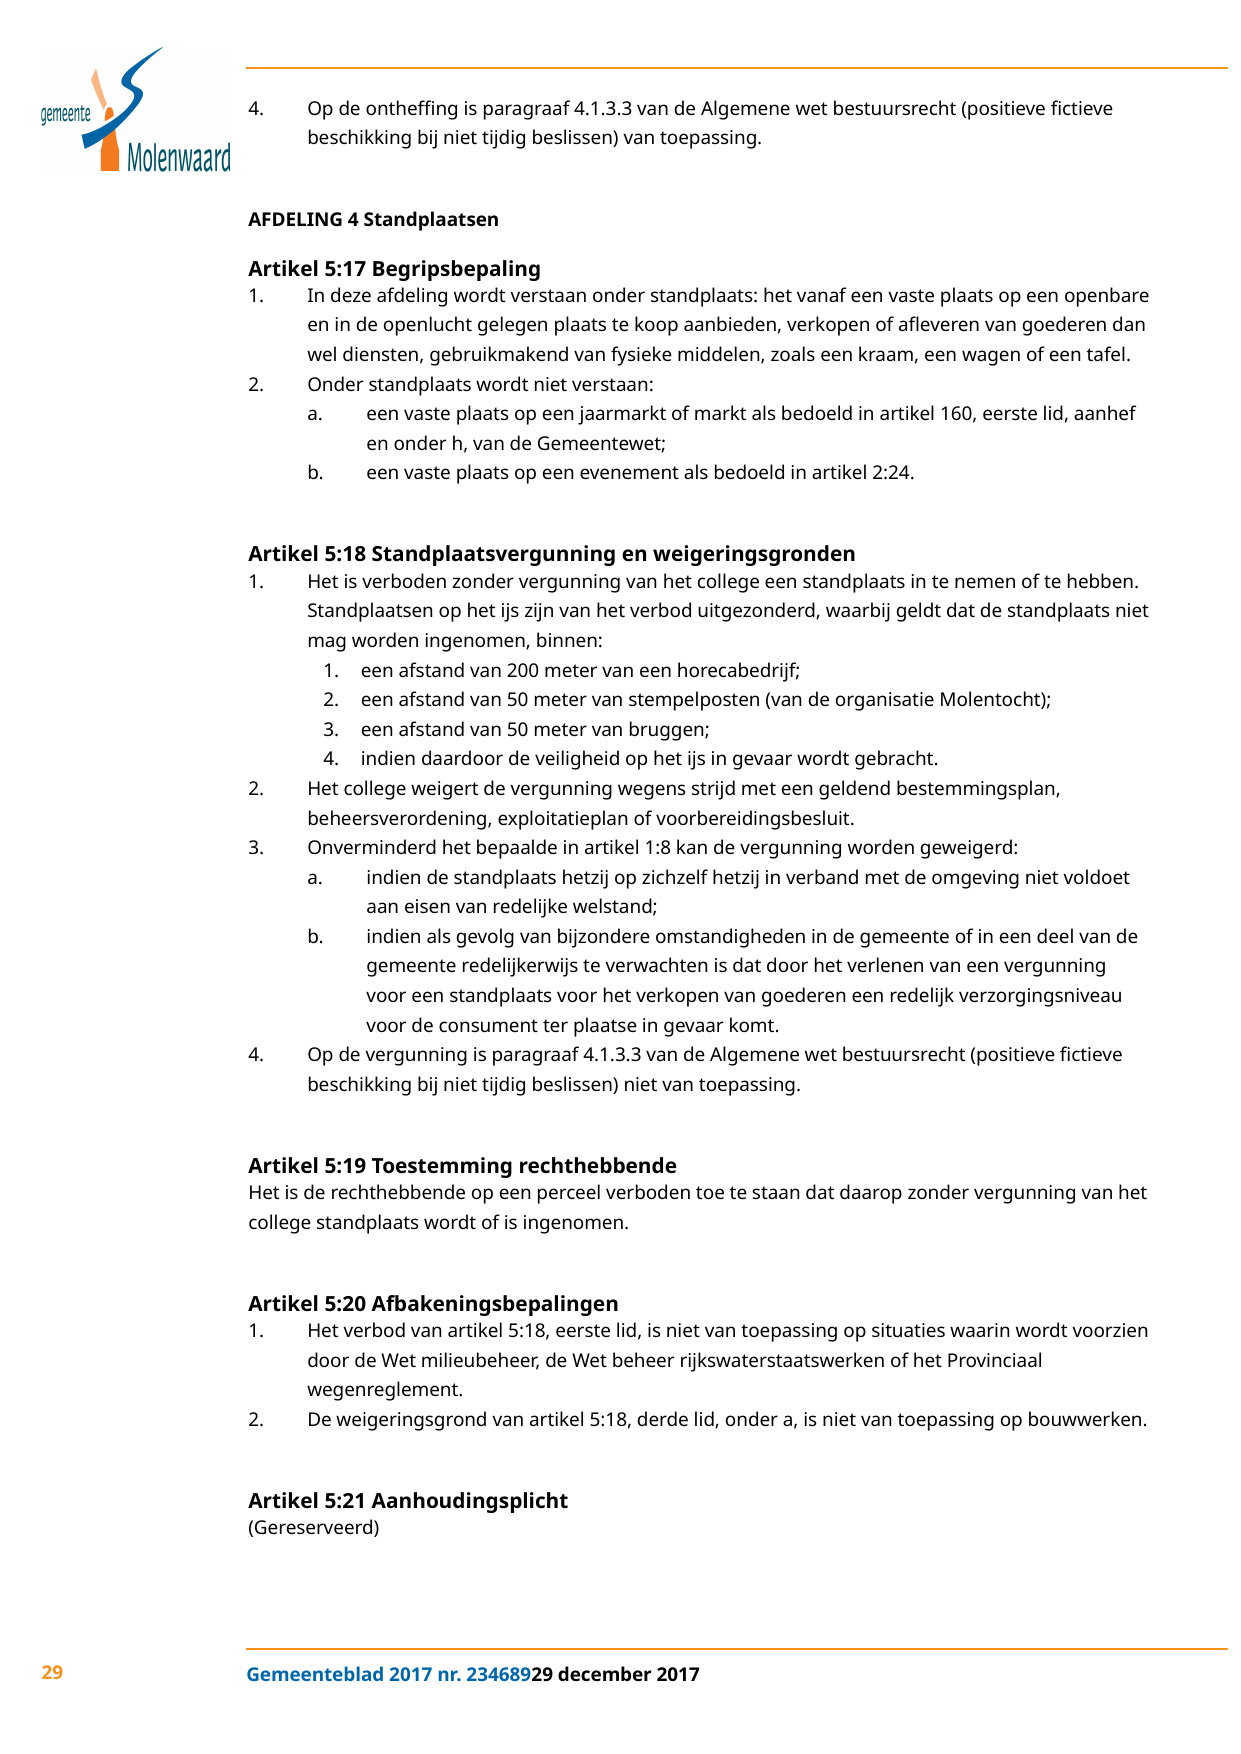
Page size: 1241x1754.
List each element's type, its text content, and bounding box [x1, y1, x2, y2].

list Op de ontheffing is paragraaf 4.1.3.3 van de Algemene wet bestuursrecht (positieve fictieve beschikking bij niet tijdig beslissen) van toepassing. [248, 95, 1152, 150]
list In deze afdeling wordt verstaan onder standplaats: het vanaf een vaste plaats op een openbare en in de openlucht gelegen plaats te koop aanbieden, verkopen of afleveren van goederen dan wel diensten, gebruikmakend van fysieke middelen, zoals een kraam, een wagen of een tafel. [248, 282, 1152, 367]
text Artikel 5:21 Aanhoudingsplicht [248, 1486, 1152, 1514]
list indien de standplaats hetzij op zichzelf hetzij in verband met de omgeving niet voldoet aan eisen van redelijke welstand; [307, 864, 1152, 919]
picture [41, 47, 231, 172]
text Artikel 5:18 Standplaatsvergunning en weigeringsgronden [248, 539, 1152, 568]
list indien als gevolg van bijzondere omstandigheden in de gemeente of in een deel van de gemeente redelijkerwijs te verwachten is dat door het verlenen van een vergunning voor een standplaats voor het verkopen van goederen een redelijk verzorgingsniveau voor de consument ter plaatse in gevaar komt. [307, 923, 1152, 1037]
list Op de vergunning is paragraaf 4.1.3.3 van de Algemene wet bestuursrecht (positieve fictieve beschikking bij niet tijdig beslissen) niet van toepassing. [248, 1041, 1152, 1097]
list een vaste plaats op een jaarmarkt of markt als bedoeld in artikel 160, eerste lid, aanhef en onder h, van de Gemeentewet; [307, 400, 1152, 456]
text Het is de rechthebbende op een perceel verboden toe te staan dat daarop zonder vergunning van het college standplaats wordt of is ingenomen. [248, 1179, 1152, 1235]
text AFDELING 4 Standplaatsen [248, 204, 1152, 233]
text Artikel 5:17 Begripsbepaling [248, 254, 1152, 282]
list Het is verboden zonder vergunning van het college een standplaats in te nemen of te hebben. Standplaatsen op het ijs zijn van het verbod uitgezonderd, waarbij geldt dat de standplaats niet mag worden ingenomen, binnen: [248, 568, 1152, 653]
list een afstand van 50 meter van bruggen; [323, 716, 1152, 742]
list Het college weigert de vergunning wegens strijd met een geldend bestemmingsplan, beheersverordening, exploitatieplan of voorbereidingsbesluit. [248, 775, 1152, 830]
list De weigeringsgrond van artikel 5:18, derde lid, onder a, is niet van toepassing op bouwwerken. [248, 1406, 1152, 1432]
list Onder standplaats wordt niet verstaan: [248, 371, 1152, 397]
list indien daardoor de veiligheid op het ijs in gevaar wordt gebracht. [323, 746, 1152, 771]
list Het verbod van artikel 5:18, eerste lid, is niet van toepassing op situaties waarin wordt voorzien door de Wet milieubeheer, de Wet beheer rijkswaterstaatswerken of het Provinciaal wegenreglement. [248, 1317, 1152, 1402]
text Artikel 5:19 Toestemming rechthebbende [248, 1151, 1152, 1179]
text (Gereserveerd) [248, 1514, 1152, 1540]
list een afstand van 200 meter van een horecabedrijf; [323, 657, 1152, 682]
list een vaste plaats op een evenement als bedoeld in artikel 2:24. [307, 459, 1152, 485]
list Onverminderd het bepaalde in artikel 1:8 kan de vergunning worden geweigerd: [248, 834, 1152, 860]
text Artikel 5:20 Afbakeningsbepalingen [248, 1289, 1152, 1317]
list een afstand van 50 meter van stempelposten (van de organisatie Molentocht); [323, 686, 1152, 712]
